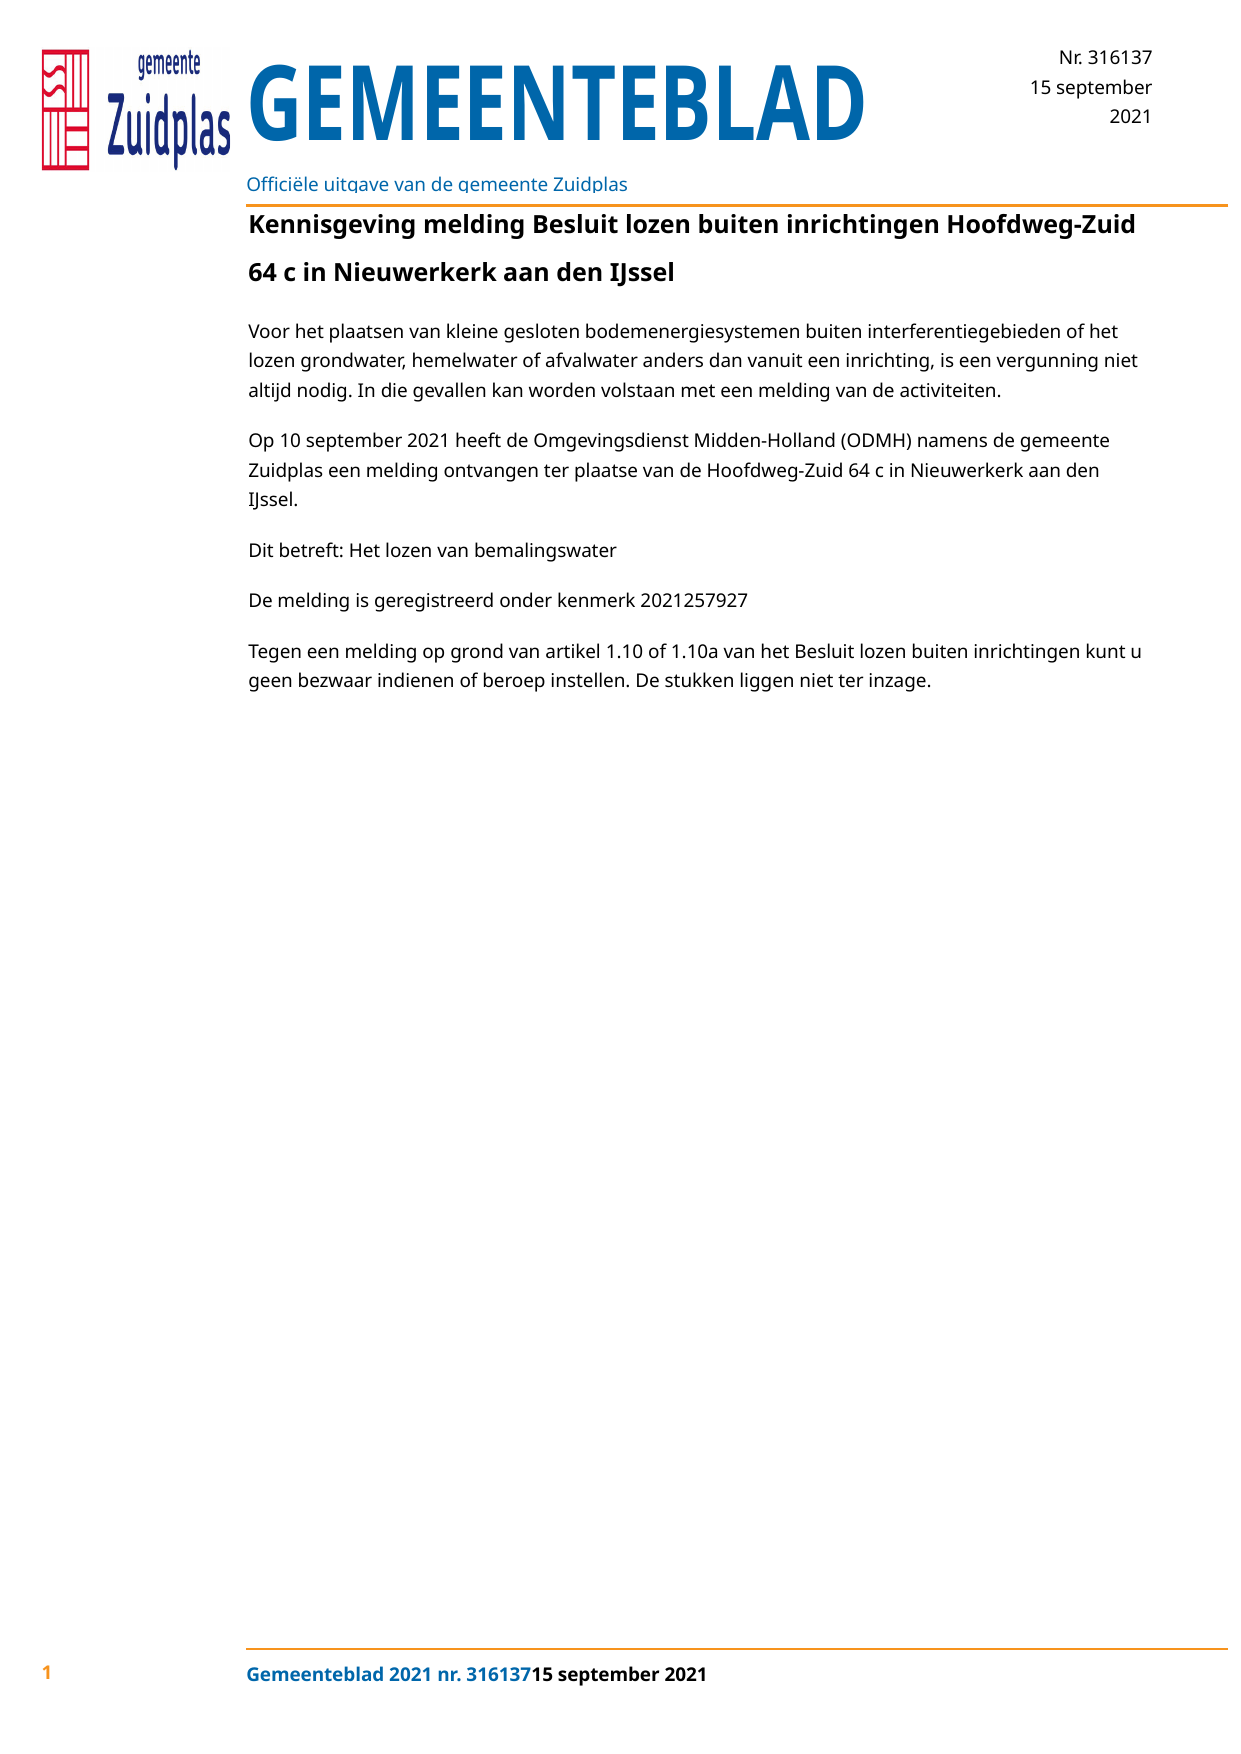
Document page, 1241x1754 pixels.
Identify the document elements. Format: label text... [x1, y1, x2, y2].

text De melding is geregistreerd onder kenmerk 2021257927 [248, 587, 1152, 613]
picture [41, 47, 231, 172]
text Op 10 september 2021 heeft de Omgevingsdienst Midden-Holland (ODMH) namens de gemeente Zuidplas een melding ontvangen ter plaatse van de Hoofdweg-Zuid 64 c in Nieuwerkerk aan den IJssel. [248, 427, 1152, 512]
text Kennisgeving melding Besluit lozen buiten inrichtingen Hoofdweg-Zuid 64 c in Nieuwerkerk aan den IJssel [248, 207, 1152, 288]
text Tegen een melding op grond van artikel 1.10 of 1.10a van het Besluit lozen buiten inrichtingen kunt u geen bezwaar indienen of beroep instellen. De stukken liggen niet ter inzage. [248, 638, 1152, 693]
text Voor het plaatsen van kleine gesloten bodemenergiesystemen buiten interferentiegebieden of het lozen grondwater, hemelwater of afvalwater anders dan vanuit een inrichting, is een vergunning niet altijd nodig. In die gevallen kan worden volstaan met een melding van de activiteiten. [248, 318, 1152, 403]
text Dit betreft: Het lozen van bemalingswater [248, 537, 1152, 563]
